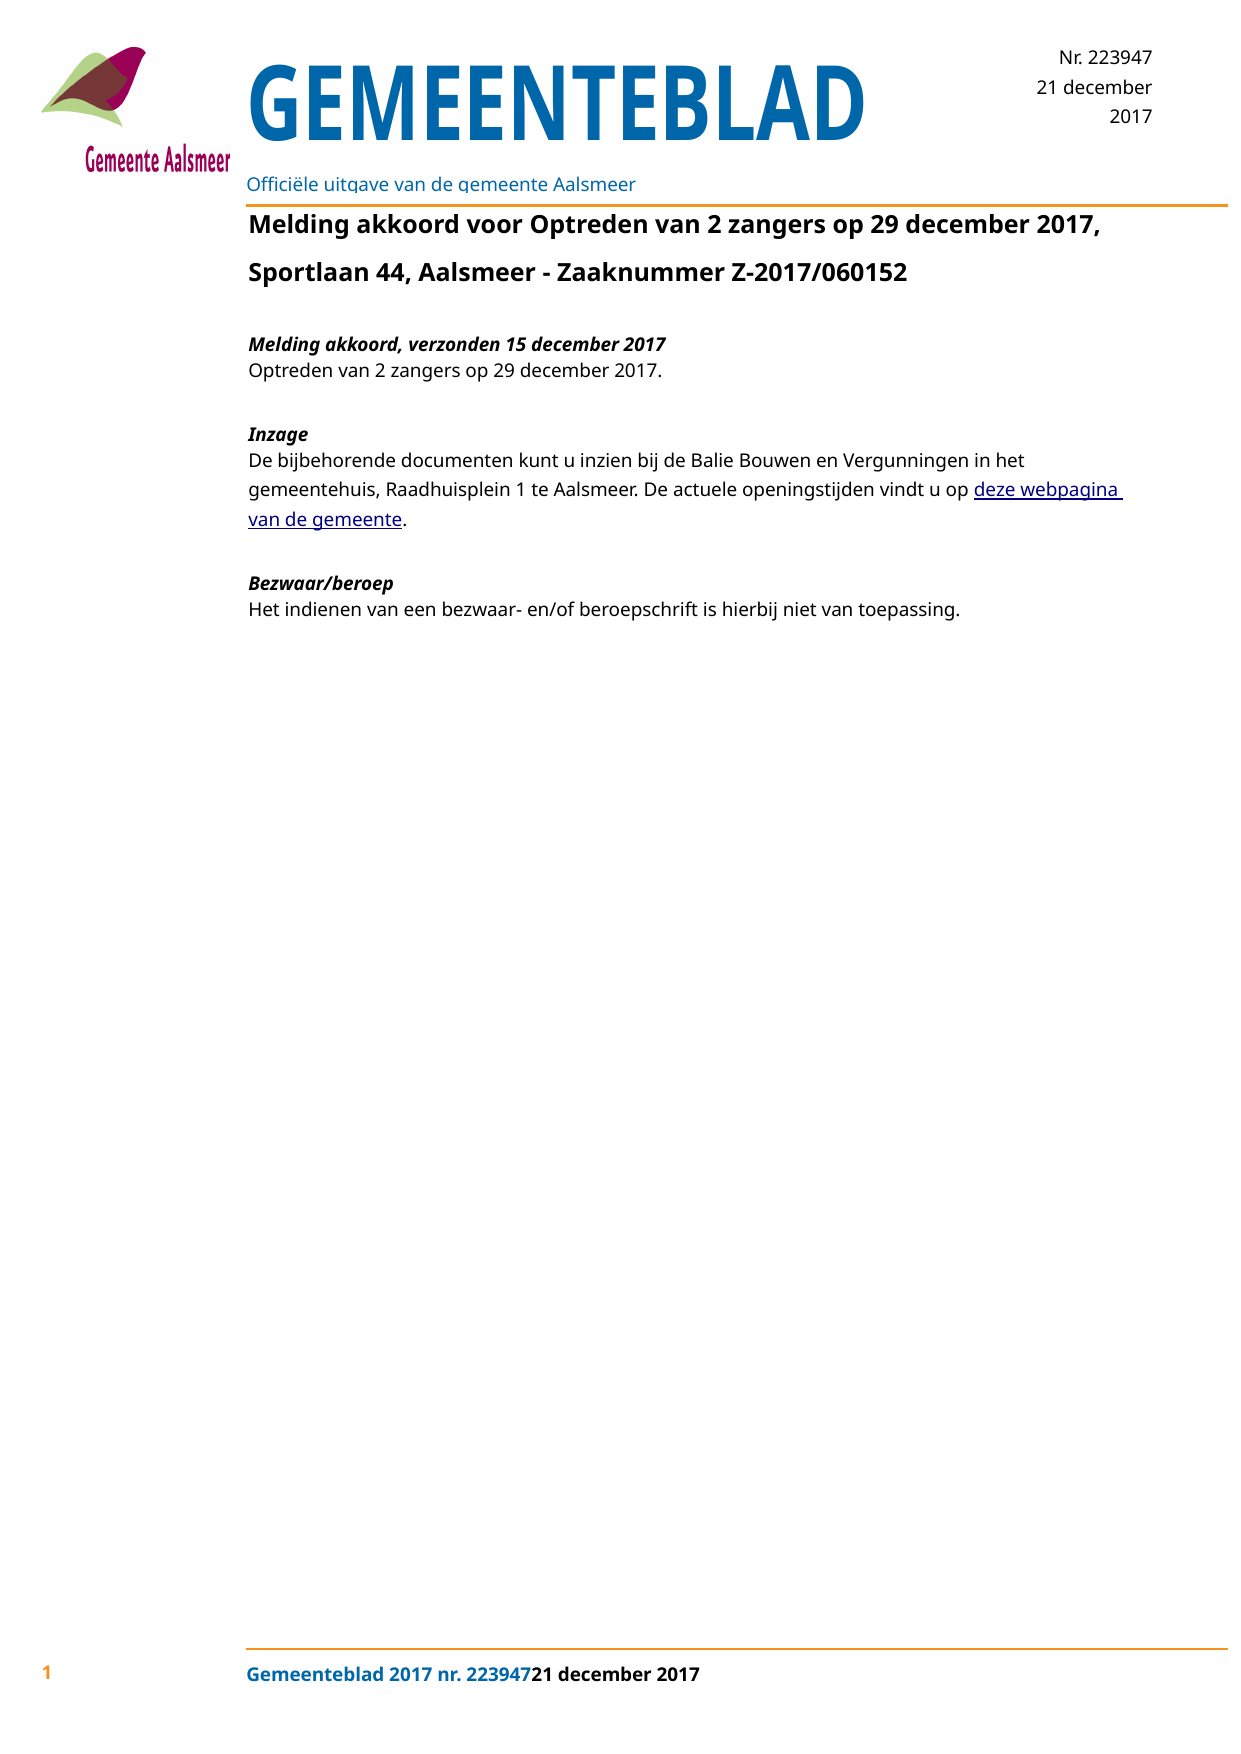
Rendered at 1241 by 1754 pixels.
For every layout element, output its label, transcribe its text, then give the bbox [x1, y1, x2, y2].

text Het indienen van een bezwaar- en/of beroepschrift is hierbij niet van toepassing. [248, 596, 1152, 621]
text De bijbehorende documenten kunt u inzien bij de Balie Bouwen en Vergunningen in het gemeentehuis, Raadhuisplein 1 te Aalsmeer. De actuele openingstijden vindt u op deze webpagina van de gemeente. [248, 447, 1152, 532]
text Melding akkoord voor Optreden van 2 zangers op 29 december 2017, Sportlaan 44, Aalsmeer - Zaaknummer Z-2017/060152 [248, 207, 1152, 288]
picture [41, 47, 231, 172]
text Inzage [248, 421, 1152, 447]
text Optreden van 2 zangers op 29 december 2017. [248, 357, 1152, 383]
text Melding akkoord, verzonden 15 december 2017 [248, 331, 1152, 357]
text Bezwaar/beroep [248, 570, 1152, 596]
